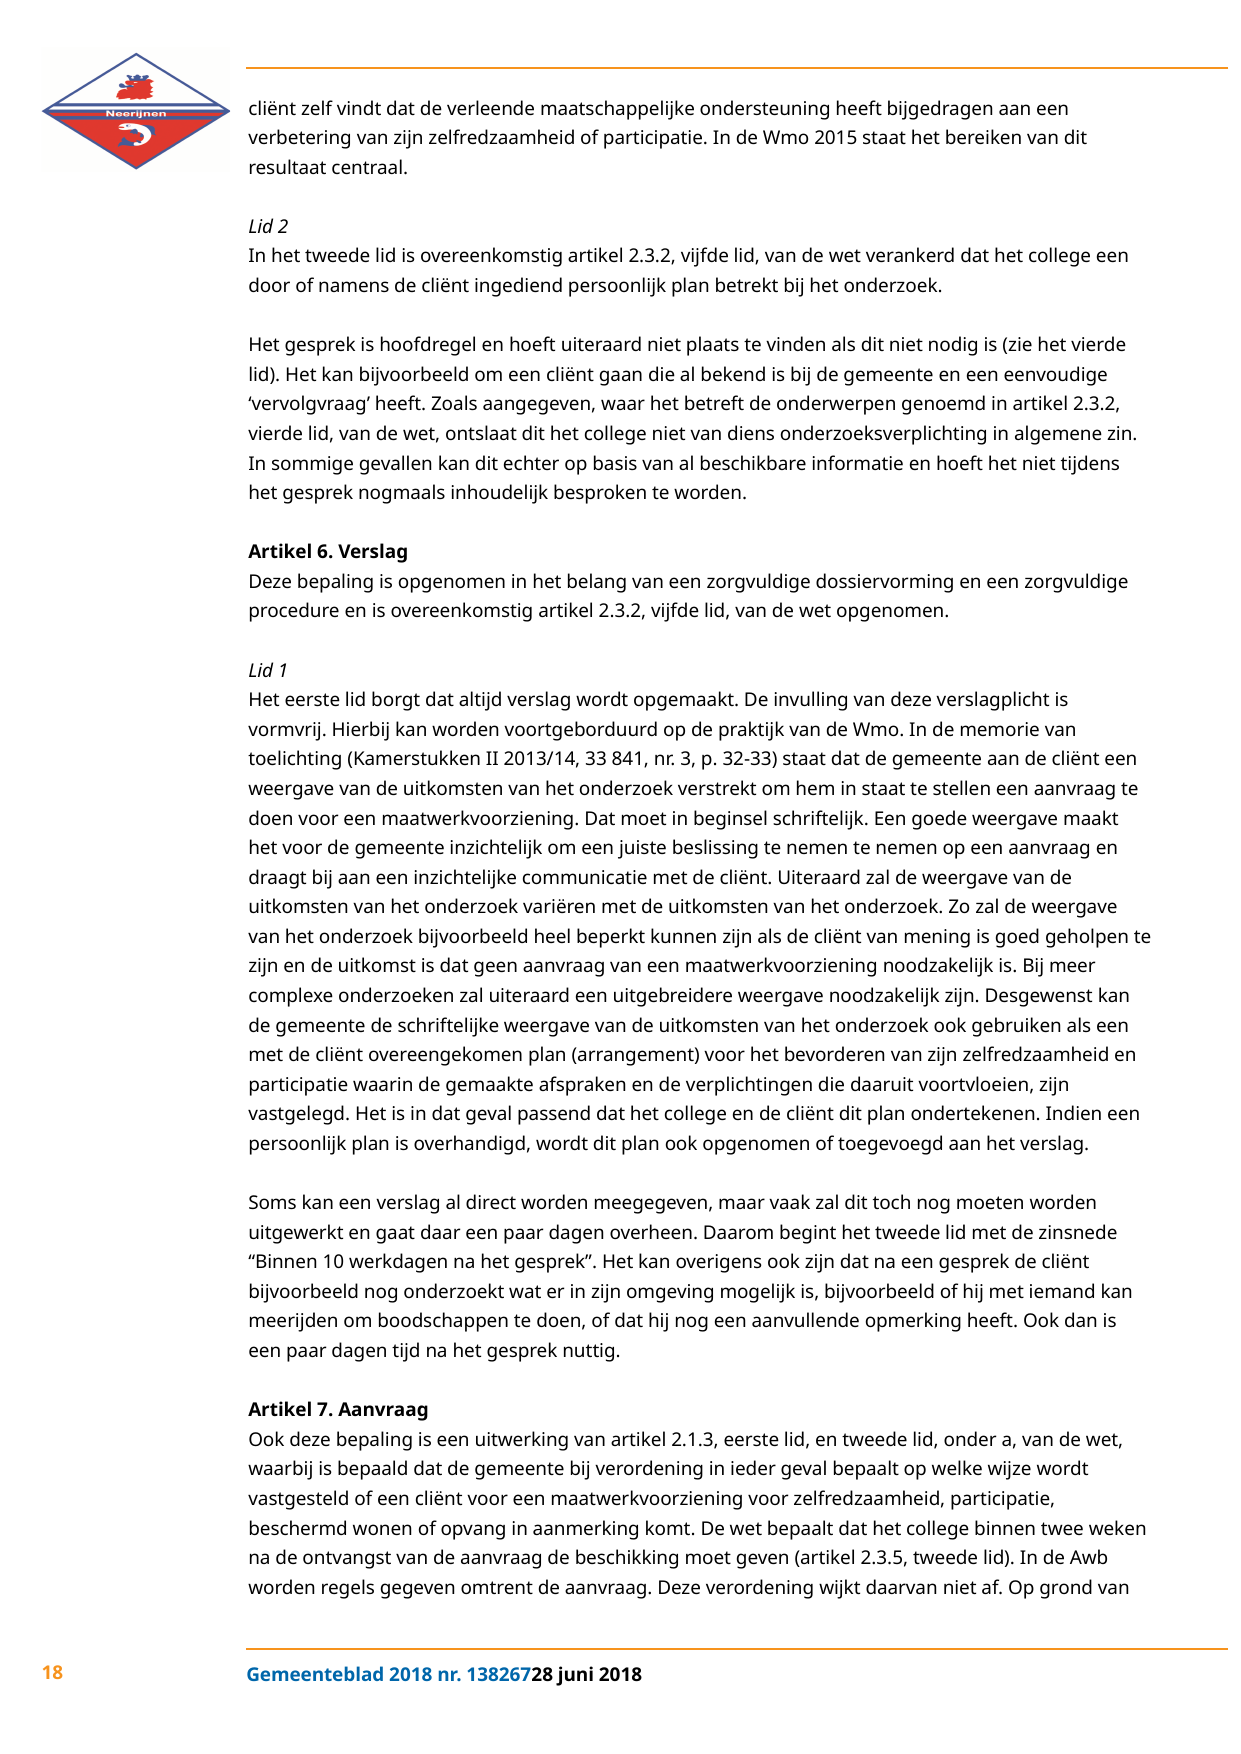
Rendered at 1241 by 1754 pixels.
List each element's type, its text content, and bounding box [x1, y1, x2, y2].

text Lid 1 [248, 657, 1152, 683]
text Het gesprek is hoofdregel en hoeft uiteraard niet plaats te vinden als dit niet nodig is (zie het vierde lid). Het kan bijvoorbeeld om een cliënt gaan die al bekend is bij de gemeente en een eenvoudige ‘vervolgvraag’ heeft. Zoals aangegeven, waar het betreft de onderwerpen genoemd in artikel 2.3.2, vierde lid, van de wet, ontslaat dit het college niet van diens onderzoeksverplichting in algemene zin. In sommige gevallen kan dit echter op basis van al beschikbare informatie en hoeft het niet tijdens het gesprek nogmaals inhoudelijk besproken te worden. [248, 331, 1152, 505]
text Lid 2 [248, 213, 1152, 239]
text Deze bepaling is opgenomen in het belang van een zorgvuldige dossiervorming en een zorgvuldige procedure en is overeenkomstig artikel 2.3.2, vijfde lid, van de wet opgenomen. [248, 568, 1152, 623]
text Artikel 7. Aanvraag [248, 1396, 1152, 1422]
picture [41, 47, 231, 172]
text Ook deze bepaling is een uitwerking van artikel 2.1.3, eerste lid, en tweede lid, onder a, van de wet, waarbij is bepaald dat de gemeente bij verordening in ieder geval bepaalt op welke wijze wordt vastgesteld of een cliënt voor een maatwerkvoorziening voor zelfredzaamheid, participatie, beschermd wonen of opvang in aanmerking komt. De wet bepaalt dat het college binnen twee weken na de ontvangst van de aanvraag de beschikking moet geven (artikel 2.3.5, tweede lid). In de Awb worden regels gegeven omtrent de aanvraag. Deze verordening wijkt daarvan niet af. Op grond van [248, 1426, 1152, 1600]
text Het eerste lid borgt dat altijd verslag wordt opgemaakt. De invulling van deze verslagplicht is vormvrij. Hierbij kan worden voortgeborduurd op de praktijk van de Wmo. In de memorie van toelichting (Kamerstukken II 2013/14, 33 841, nr. 3, p. 32-33) staat dat de gemeente aan de cliënt een weergave van de uitkomsten van het onderzoek verstrekt om hem in staat te stellen een aanvraag te doen voor een maatwerkvoorziening. Dat moet in beginsel schriftelijk. Een goede weergave maakt het voor de gemeente inzichtelijk om een juiste beslissing te nemen te nemen op een aanvraag en draagt bij aan een inzichtelijke communicatie met de cliënt. Uiteraard zal de weergave van de uitkomsten van het onderzoek variëren met de uitkomsten van het onderzoek. Zo zal de weergave van het onderzoek bijvoorbeeld heel beperkt kunnen zijn als de cliënt van mening is goed geholpen te zijn en de uitkomst is dat geen aanvraag van een maatwerkvoorziening noodzakelijk is. Bij meer complexe onderzoeken zal uiteraard een uitgebreidere weergave noodzakelijk zijn. Desgewenst kan de gemeente de schriftelijke weergave van de uitkomsten van het onderzoek ook gebruiken als een met de cliënt overeengekomen plan (arrangement) voor het bevorderen van zijn zelfredzaamheid en participatie waarin de gemaakte afspraken en de verplichtingen die daaruit voortvloeien, zijn vastgelegd. Het is in dat geval passend dat het college en de cliënt dit plan ondertekenen. Indien een persoonlijk plan is overhandigd, wordt dit plan ook opgenomen of toegevoegd aan het verslag. [248, 686, 1152, 1156]
text cliënt zelf vindt dat de verleende maatschappelijke ondersteuning heeft bijgedragen aan een verbetering van zijn zelfredzaamheid of participatie. In de Wmo 2015 staat het bereiken van dit resultaat centraal. [248, 95, 1152, 180]
text Soms kan een verslag al direct worden meegegeven, maar vaak zal dit toch nog moeten worden uitgewerkt en gaat daar een paar dagen overheen. Daarom begint het tweede lid met de zinsnede “Binnen 10 werkdagen na het gesprek”. Het kan overigens ook zijn dat na een gesprek de cliënt bijvoorbeeld nog onderzoekt wat er in zijn omgeving mogelijk is, bijvoorbeeld of hij met iemand kan meerijden om boodschappen te doen, of dat hij nog een aanvullende opmerking heeft. Ook dan is een paar dagen tijd na het gesprek nuttig. [248, 1189, 1152, 1363]
text Artikel 6. Verslag [248, 538, 1152, 564]
text In het tweede lid is overeenkomstig artikel 2.3.2, vijfde lid, van de wet verankerd dat het college een door of namens de cliënt ingediend persoonlijk plan betrekt bij het onderzoek. [248, 243, 1152, 298]
